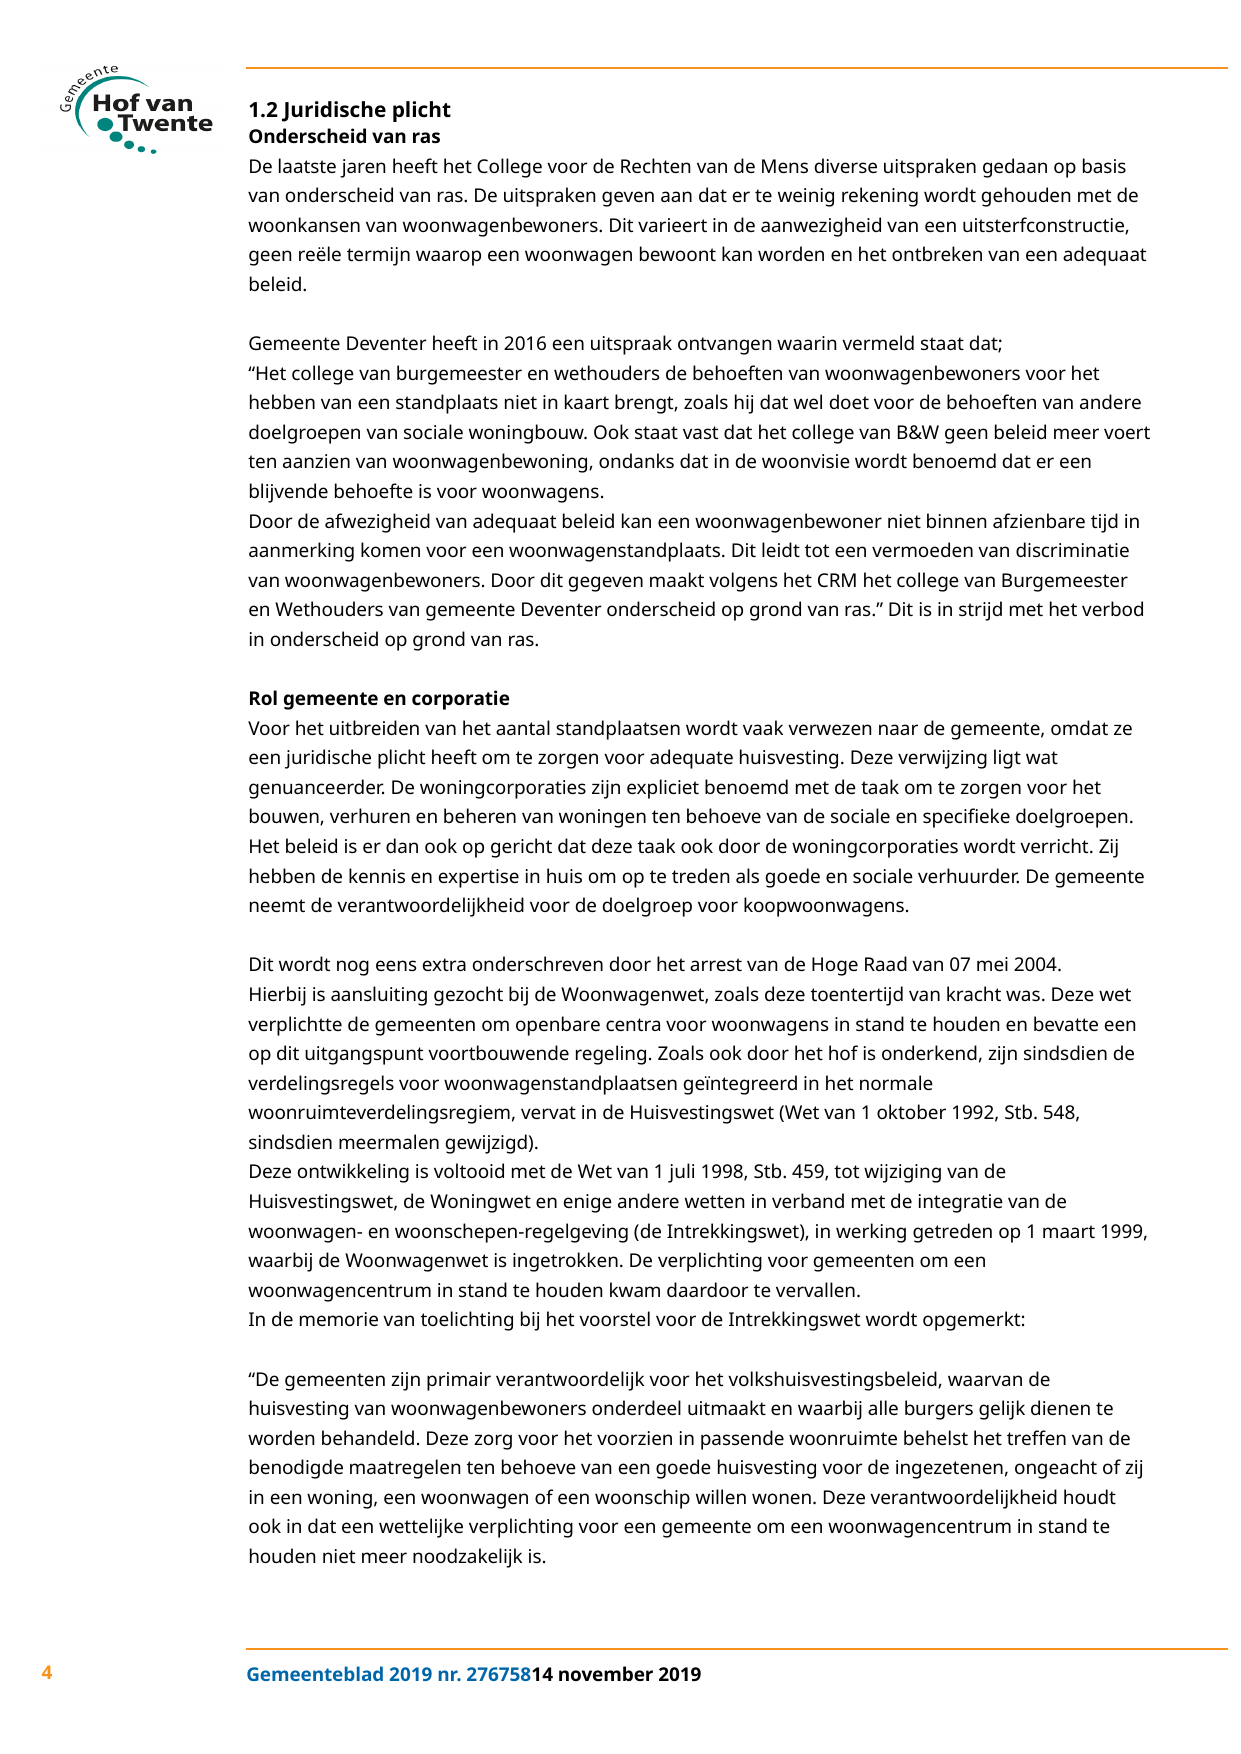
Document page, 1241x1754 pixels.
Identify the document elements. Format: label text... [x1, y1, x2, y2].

text Gemeente Deventer heeft in 2016 een uitspraak ontvangen waarin vermeld staat dat; [248, 330, 1152, 356]
text “Het college van burgemeester en wethouders de behoeften van woonwagenbewoners voor het hebben van een standplaats niet in kaart brengt, zoals hij dat wel doet voor de behoeften van andere doelgroepen van sociale woningbouw. Ook staat vast dat het college van B&W geen beleid meer voert ten aanzien van woonwagenbewoning, ondanks dat in de woonvisie wordt benoemd dat er een blijvende behoefte is voor woonwagens. [248, 360, 1152, 504]
text Door de afwezigheid van adequaat beleid kan een woonwagenbewoner niet binnen afzienbare tijd in aanmerking komen voor een woonwagenstandplaats. Dit leidt tot een vermoeden van discriminatie van woonwagenbewoners. Door dit gegeven maakt volgens het CRM het college van Burgemeester en Wethouders van gemeente Deventer onderscheid op grond van ras.” Dit is in strijd met het verbod in onderscheid op grond van ras. [248, 508, 1152, 652]
text Voor het uitbreiden van het aantal standplaatsen wordt vaak verwezen naar de gemeente, omdat ze een juridische plicht heeft om te zorgen voor adequate huisvesting. Deze verwijzing ligt wat genuanceerder. De woningcorporaties zijn expliciet benoemd met de taak om te zorgen voor het bouwen, verhuren en beheren van woningen ten behoeve van de sociale en specifieke doelgroepen. Het beleid is er dan ook op gericht dat deze taak ook door de woningcorporaties wordt verricht. Zij hebben de kennis en expertise in huis om op te treden als goede en sociale verhuurder. De gemeente neemt de verantwoordelijkheid voor de doelgroep voor koopwoonwagens. [248, 715, 1152, 918]
text Deze ontwikkeling is voltooid met de Wet van 1 juli 1998, Stb. 459, tot wijziging van de Huisvestingswet, de Woningwet en enige andere wetten in verband met de integratie van de woonwagen- en woonschepen-regelgeving (de Intrekkingswet), in werking getreden op 1 maart 1999, waarbij de Woonwagenwet is ingetrokken. De verplichting voor gemeenten om een woonwagencentrum in stand te houden kwam daardoor te vervallen. [248, 1159, 1152, 1303]
text Dit wordt nog eens extra onderschreven door het arrest van de Hoge Raad van 07 mei 2004. [248, 952, 1152, 977]
text Hierbij is aansluiting gezocht bij de Woonwagenwet, zoals deze toentertijd van kracht was. Deze wet verplichtte de gemeenten om openbare centra voor woonwagens in stand te houden en bevatte een op dit uitgangspunt voortbouwende regeling. Zoals ook door het hof is onderkend, zijn sindsdien de verdelingsregels voor woonwagenstandplaatsen geïntegreerd in het normale woonruimteverdelingsregiem, vervat in de Huisvestingswet (Wet van 1 oktober 1992, Stb. 548, sindsdien meermalen gewijzigd). [248, 981, 1152, 1155]
text 1.2 Juridische plicht [248, 95, 1152, 123]
text “De gemeenten zijn primair verantwoordelijk voor het volkshuisvestingsbeleid, waarvan de huisvesting van woonwagenbewoners onderdeel uitmaakt en waarbij alle burgers gelijk dienen te worden behandeld. Deze zorg voor het voorzien in passende woonruimte behelst het treffen van de benodigde maatregelen ten behoeve van een goede huisvesting voor de ingezetenen, ongeacht of zij in een woning, een woonwagen of een woonschip willen wonen. Deze verantwoordelijkheid houdt ook in dat een wettelijke verplichting voor een gemeente om een woonwagencentrum in stand te houden niet meer noodzakelijk is. [248, 1366, 1152, 1569]
text In de memorie van toelichting bij het voorstel voor de Intrekkingswet wordt opgemerkt: [248, 1307, 1152, 1332]
text De laatste jaren heeft het College voor de Rechten van de Mens diverse uitspraken gedaan op basis van onderscheid van ras. De uitspraken geven aan dat er te weinig rekening wordt gehouden met de woonkansen van woonwagenbewoners. Dit varieert in de aanwezigheid van een uitsterfconstructie, geen reële termijn waarop een woonwagen bewoont kan worden en het ontbreken van een adequaat beleid. [248, 153, 1152, 297]
text Onderscheid van ras [248, 123, 1152, 149]
picture [41, 47, 231, 172]
text Rol gemeente en corporatie [248, 685, 1152, 711]
